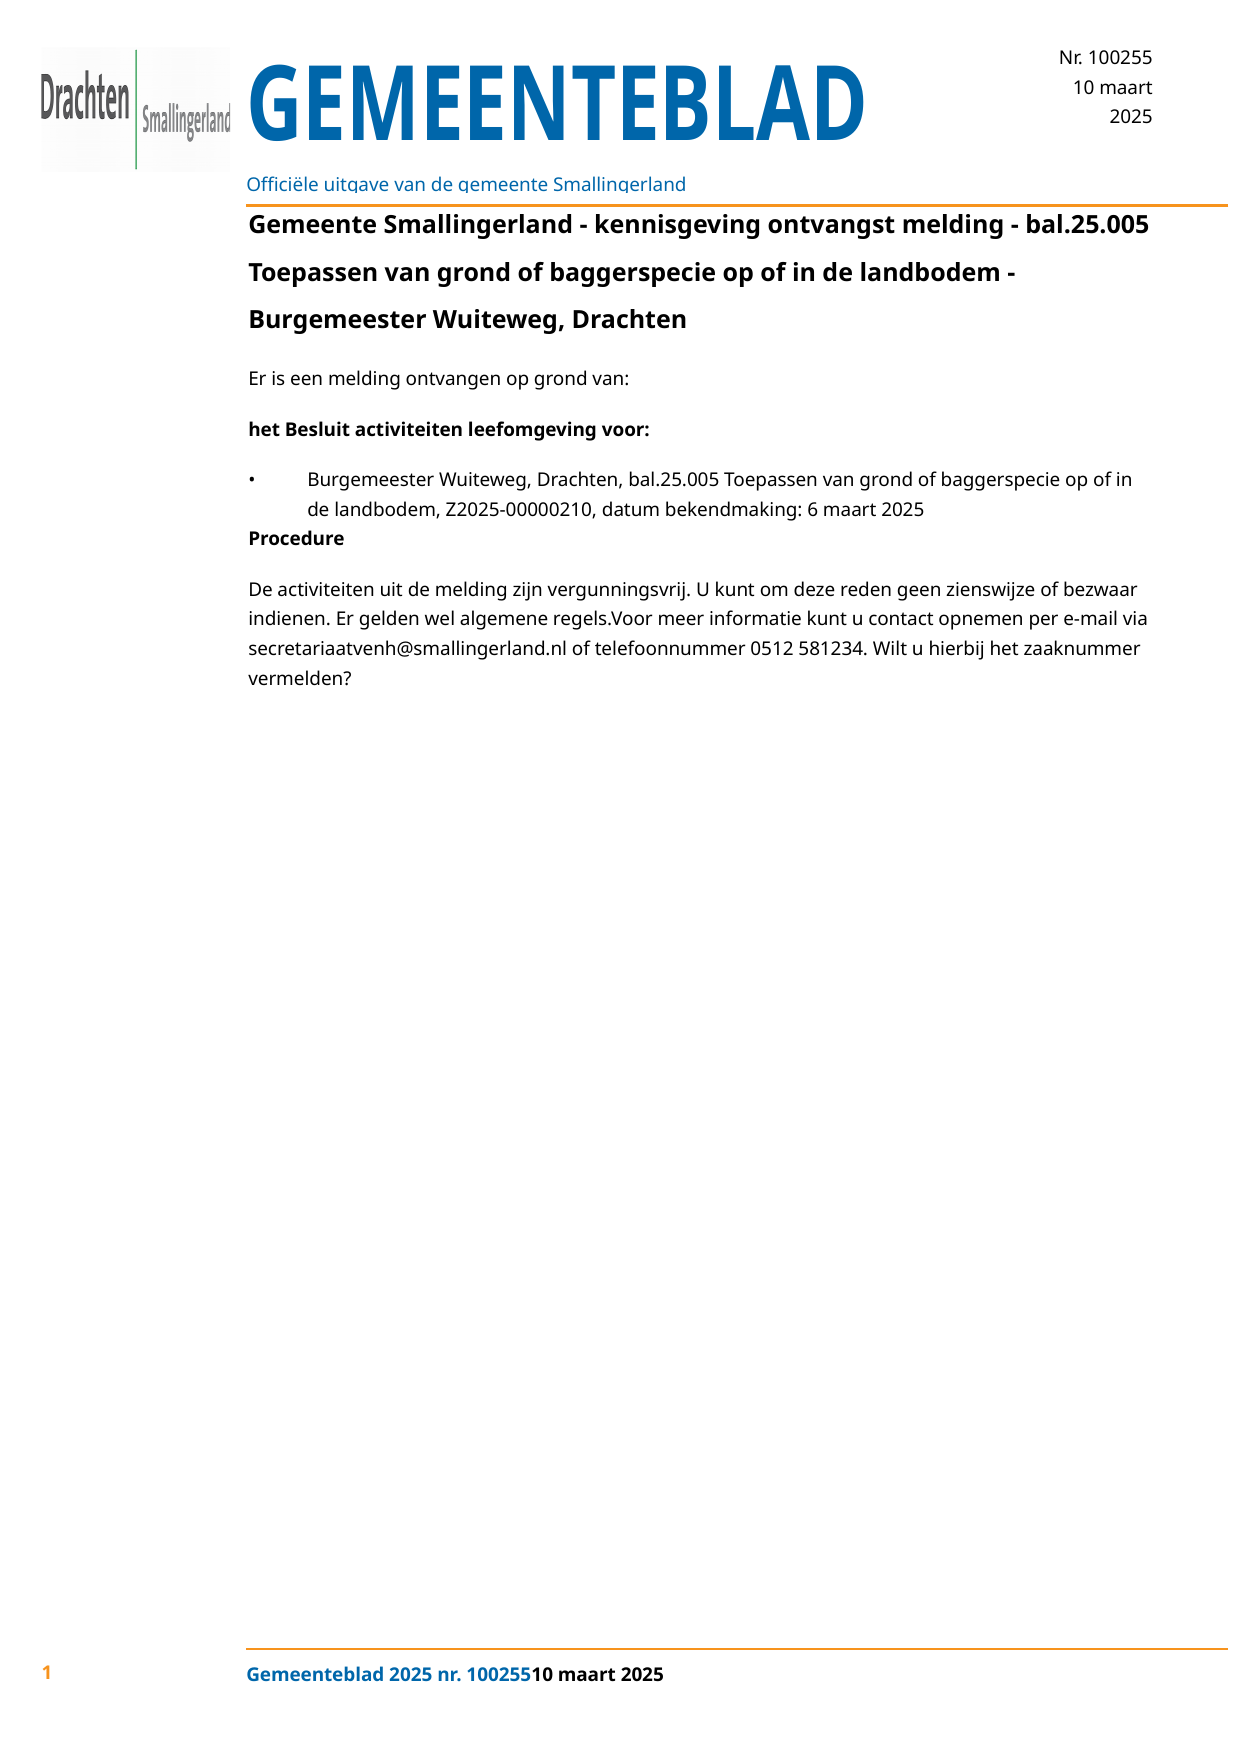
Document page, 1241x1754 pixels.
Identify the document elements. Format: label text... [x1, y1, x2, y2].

text Er is een melding ontvangen op grond van: [248, 366, 1152, 391]
list Burgemeester Wuiteweg, Drachten, bal.25.005 Toepassen van grond of baggerspecie op of in de landbodem, Z2025-00000210, datum bekendmaking: 6 maart 2025 [248, 466, 1152, 522]
text het Besluit activiteiten leefomgeving voor: [248, 416, 1152, 442]
text De activiteiten uit de melding zijn vergunningsvrij. U kunt om deze reden geen zienswijze of bezwaar indienen. Er gelden wel algemene regels.Voor meer informatie kunt u contact opnemen per e-mail via secretariaatvenh@smallingerland.nl of telefoonnummer 0512 581234. Wilt u hierbij het zaaknummer vermelden? [248, 576, 1152, 690]
text Procedure [248, 526, 1152, 551]
text Gemeente Smallingerland - kennisgeving ontvangst melding - bal.25.005 Toepassen van grond of baggerspecie op of in de landbodem - Burgemeester Wuiteweg, Drachten [248, 207, 1152, 336]
picture [41, 47, 231, 172]
